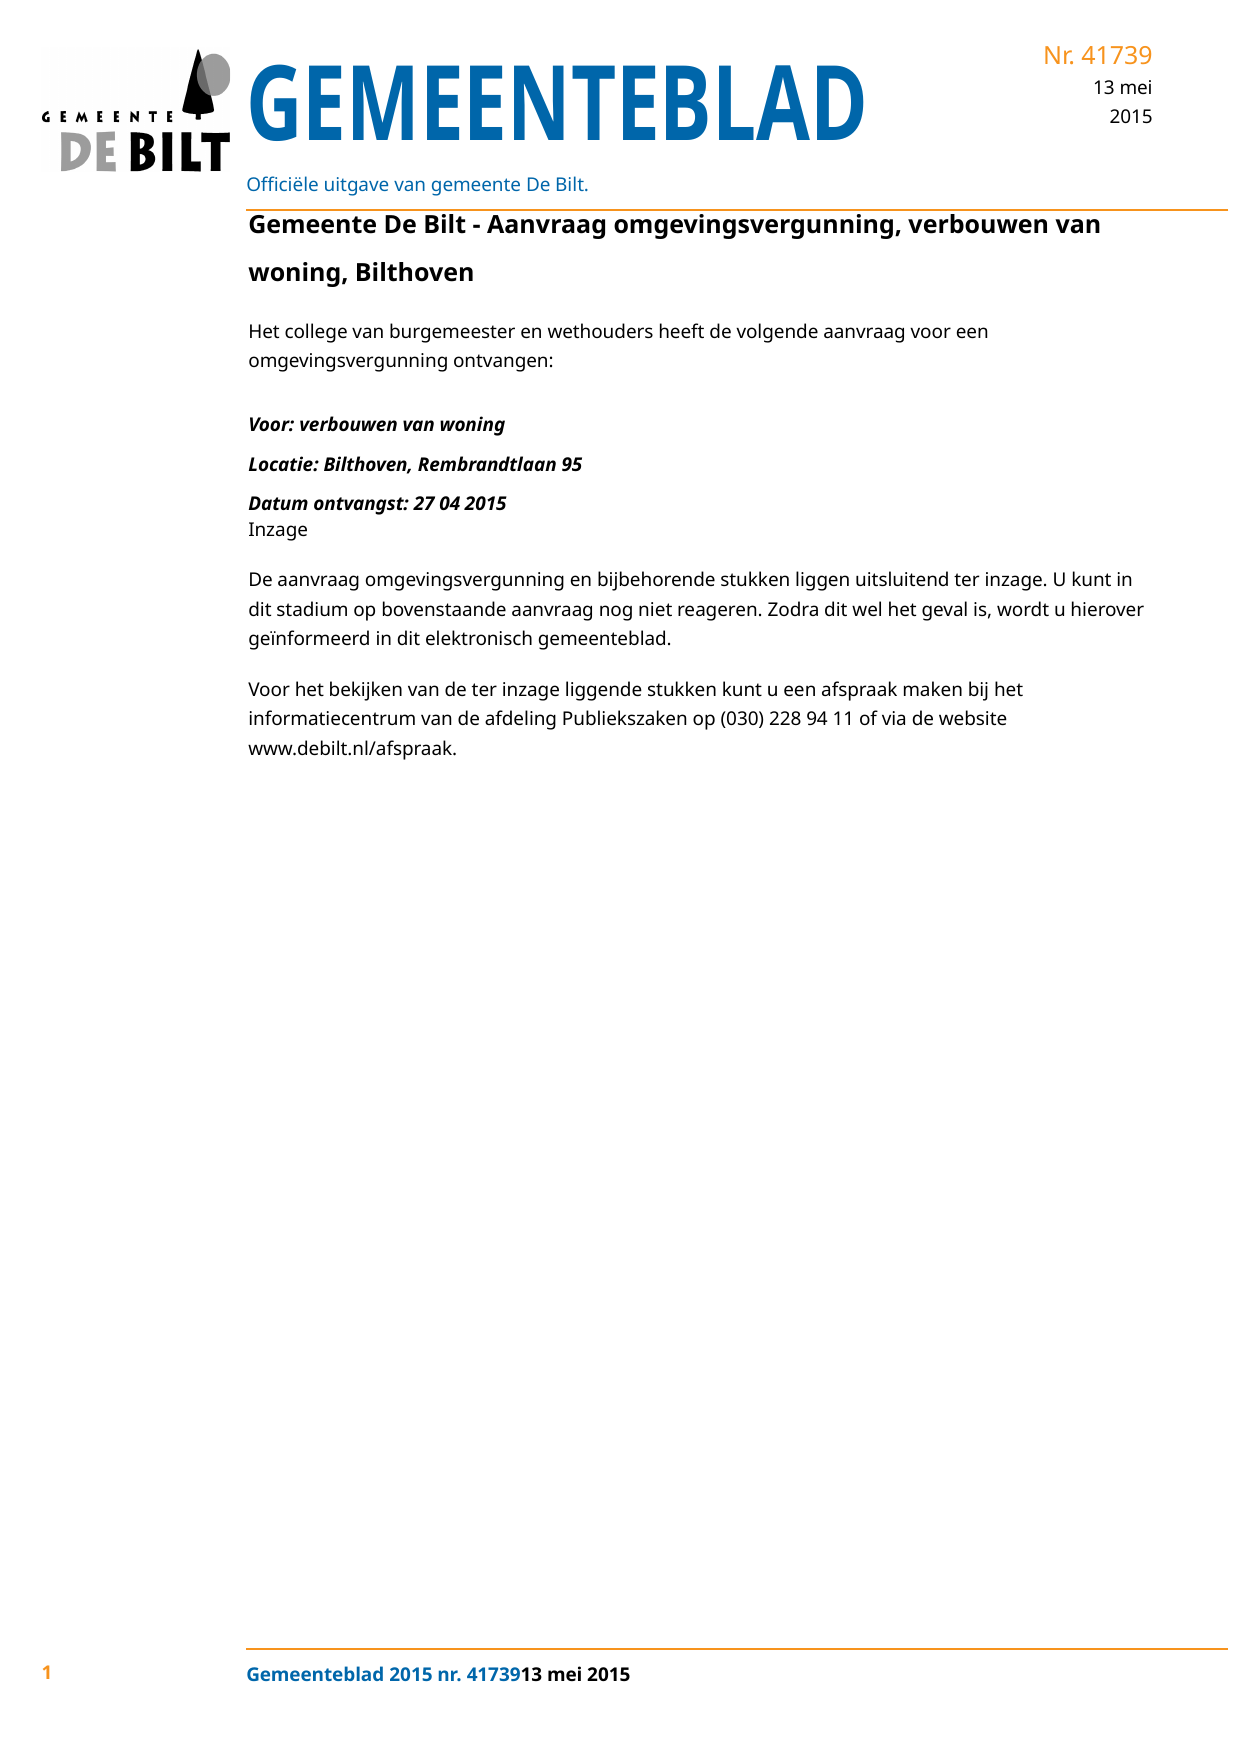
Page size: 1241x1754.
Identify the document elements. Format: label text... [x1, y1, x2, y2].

text Gemeente De Bilt - Aanvraag omgevingsvergunning, verbouwen van woning, Bilthoven [248, 211, 1152, 288]
text Datum ontvangst: 27 04 2015 [248, 490, 1152, 516]
text De aanvraag omgevingsvergunning en bijbehorende stukken liggen uitsluitend ter inzage. U kunt in dit stadium op bovenstaande aanvraag nog niet reageren. Zodra dit wel het geval is, wordt u hierover geïnformeerd in dit elektronisch gemeenteblad. [248, 566, 1152, 651]
text Voor het bekijken van de ter inzage liggende stukken kunt u een afspraak maken bij het informatiecentrum van de afdeling Publiekszaken op (030) 228 94 11 of via de website www.debilt.nl/afspraak. [248, 676, 1152, 761]
picture [41, 47, 231, 172]
text Voor: verbouwen van woning [248, 411, 1152, 437]
text Het college van burgemeester en wethouders heeft de volgende aanvraag voor een omgevingsvergunning ontvangen: [248, 318, 1152, 373]
text Inzage [248, 516, 1152, 541]
text Locatie: Bilthoven, Rembrandtlaan 95 [248, 451, 1152, 476]
